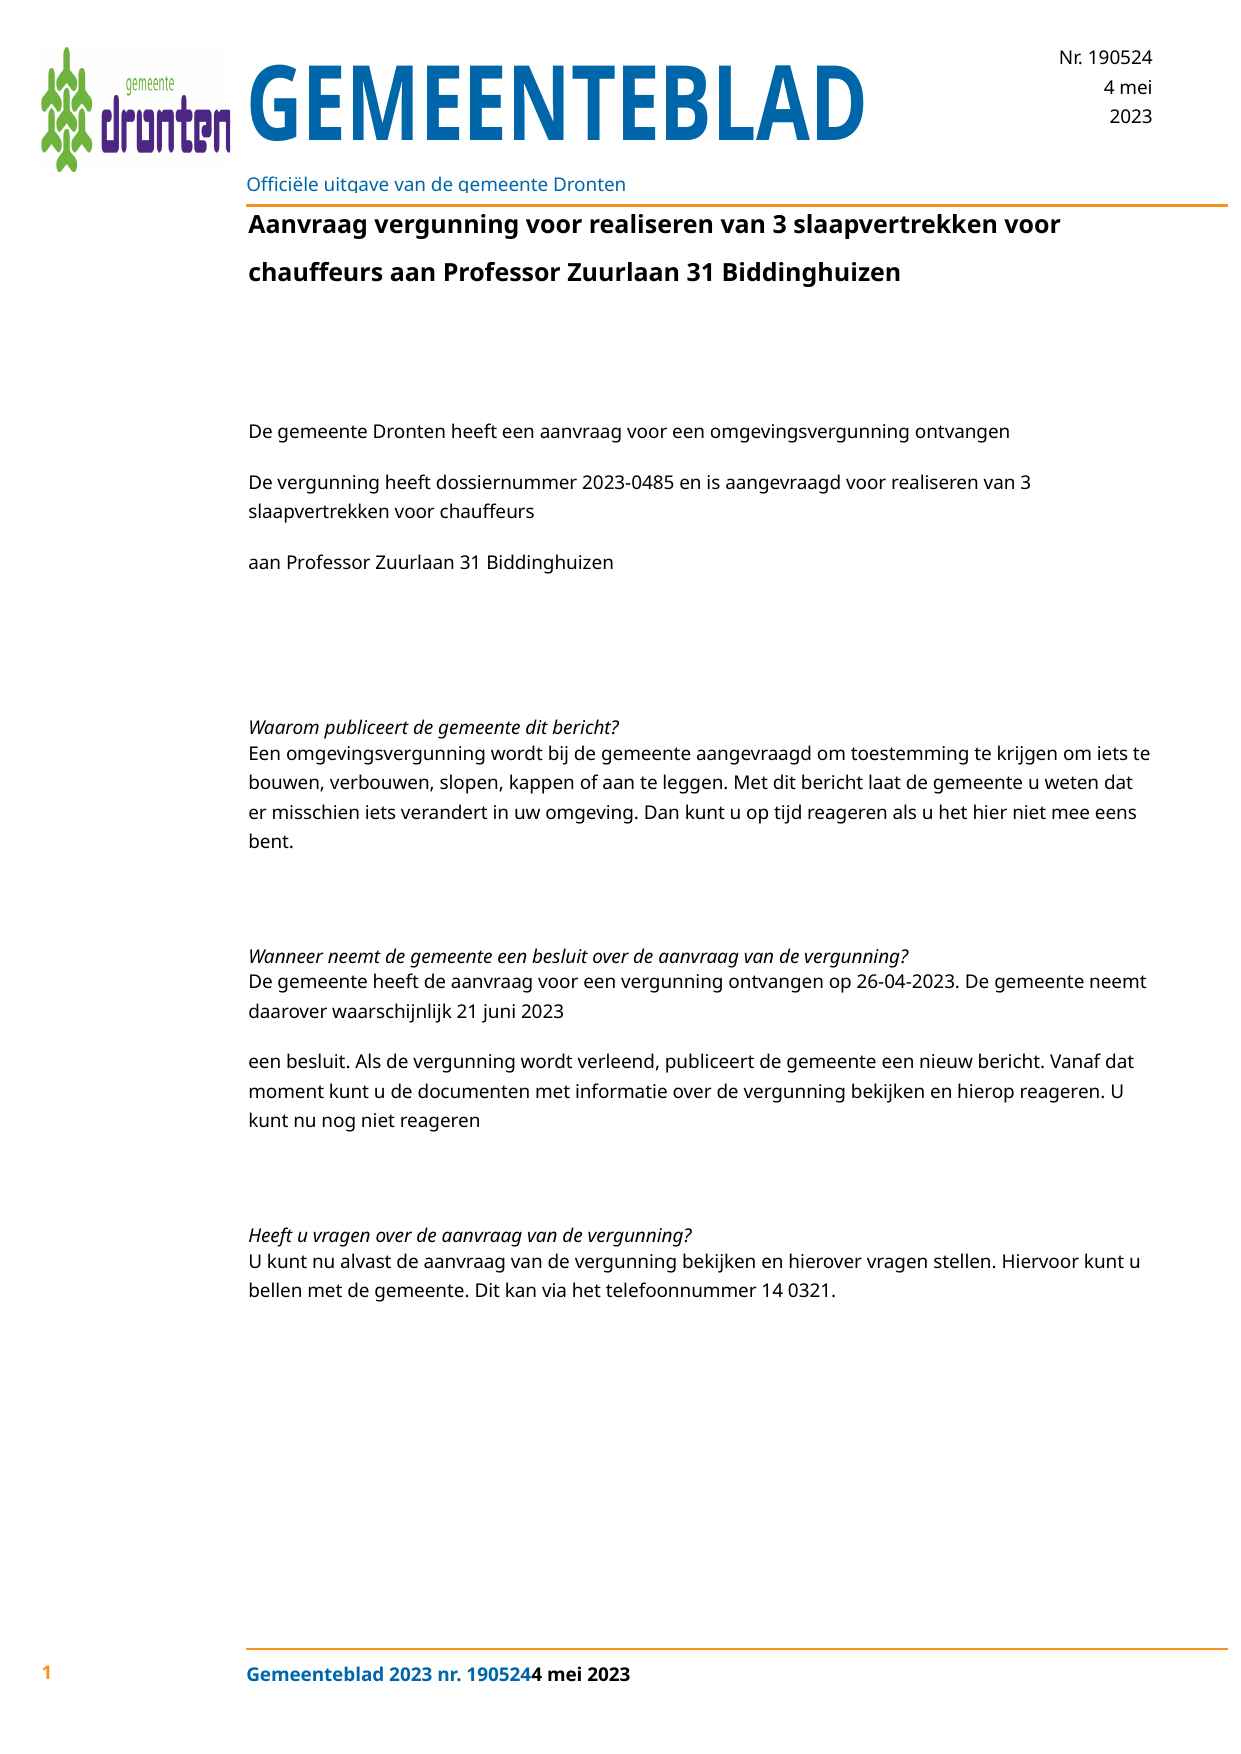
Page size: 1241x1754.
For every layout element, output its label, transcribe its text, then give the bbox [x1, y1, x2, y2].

text De vergunning heeft dossiernummer 2023-0485 en is aangevraagd voor realiseren van 3 slaapvertrekken voor chauffeurs [248, 469, 1152, 524]
text U kunt nu alvast de aanvraag van de vergunning bekijken en hierover vragen stellen. Hiervoor kunt u bellen met de gemeente. Dit kan via het telefoonnummer 14 0321. [248, 1248, 1152, 1303]
text aan Professor Zuurlaan 31 Biddinghuizen [248, 549, 1152, 575]
text Aanvraag vergunning voor realiseren van 3 slaapvertrekken voor chauffeurs aan Professor Zuurlaan 31 Biddinghuizen [248, 207, 1152, 288]
text Waarom publiceert de gemeente dit bericht? [248, 714, 1152, 740]
text De gemeente heeft de aanvraag voor een vergunning ontvangen op 26-04-2023. De gemeente neemt daarover waarschijnlijk 21 juni 2023 [248, 968, 1152, 1024]
text een besluit. Als de vergunning wordt verleend, publiceert de gemeente een nieuw bericht. Vanaf dat moment kunt u de documenten met informatie over de vergunning bekijken en hierop reageren. U kunt nu nog niet reageren [248, 1048, 1152, 1133]
text Wanneer neemt de gemeente een besluit over de aanvraag van de vergunning? [248, 943, 1152, 968]
picture [41, 47, 231, 172]
text Heeft u vragen over de aanvraag van de vergunning? [248, 1222, 1152, 1248]
text Een omgevingsvergunning wordt bij de gemeente aangevraagd om toestemming te krijgen om iets te bouwen, verbouwen, slopen, kappen of aan te leggen. Met dit bericht laat de gemeente u weten dat er misschien iets verandert in uw omgeving. Dan kunt u op tijd reageren als u het hier niet mee eens bent. [248, 740, 1152, 854]
text De gemeente Dronten heeft een aanvraag voor een omgevingsvergunning ontvangen [248, 419, 1152, 444]
